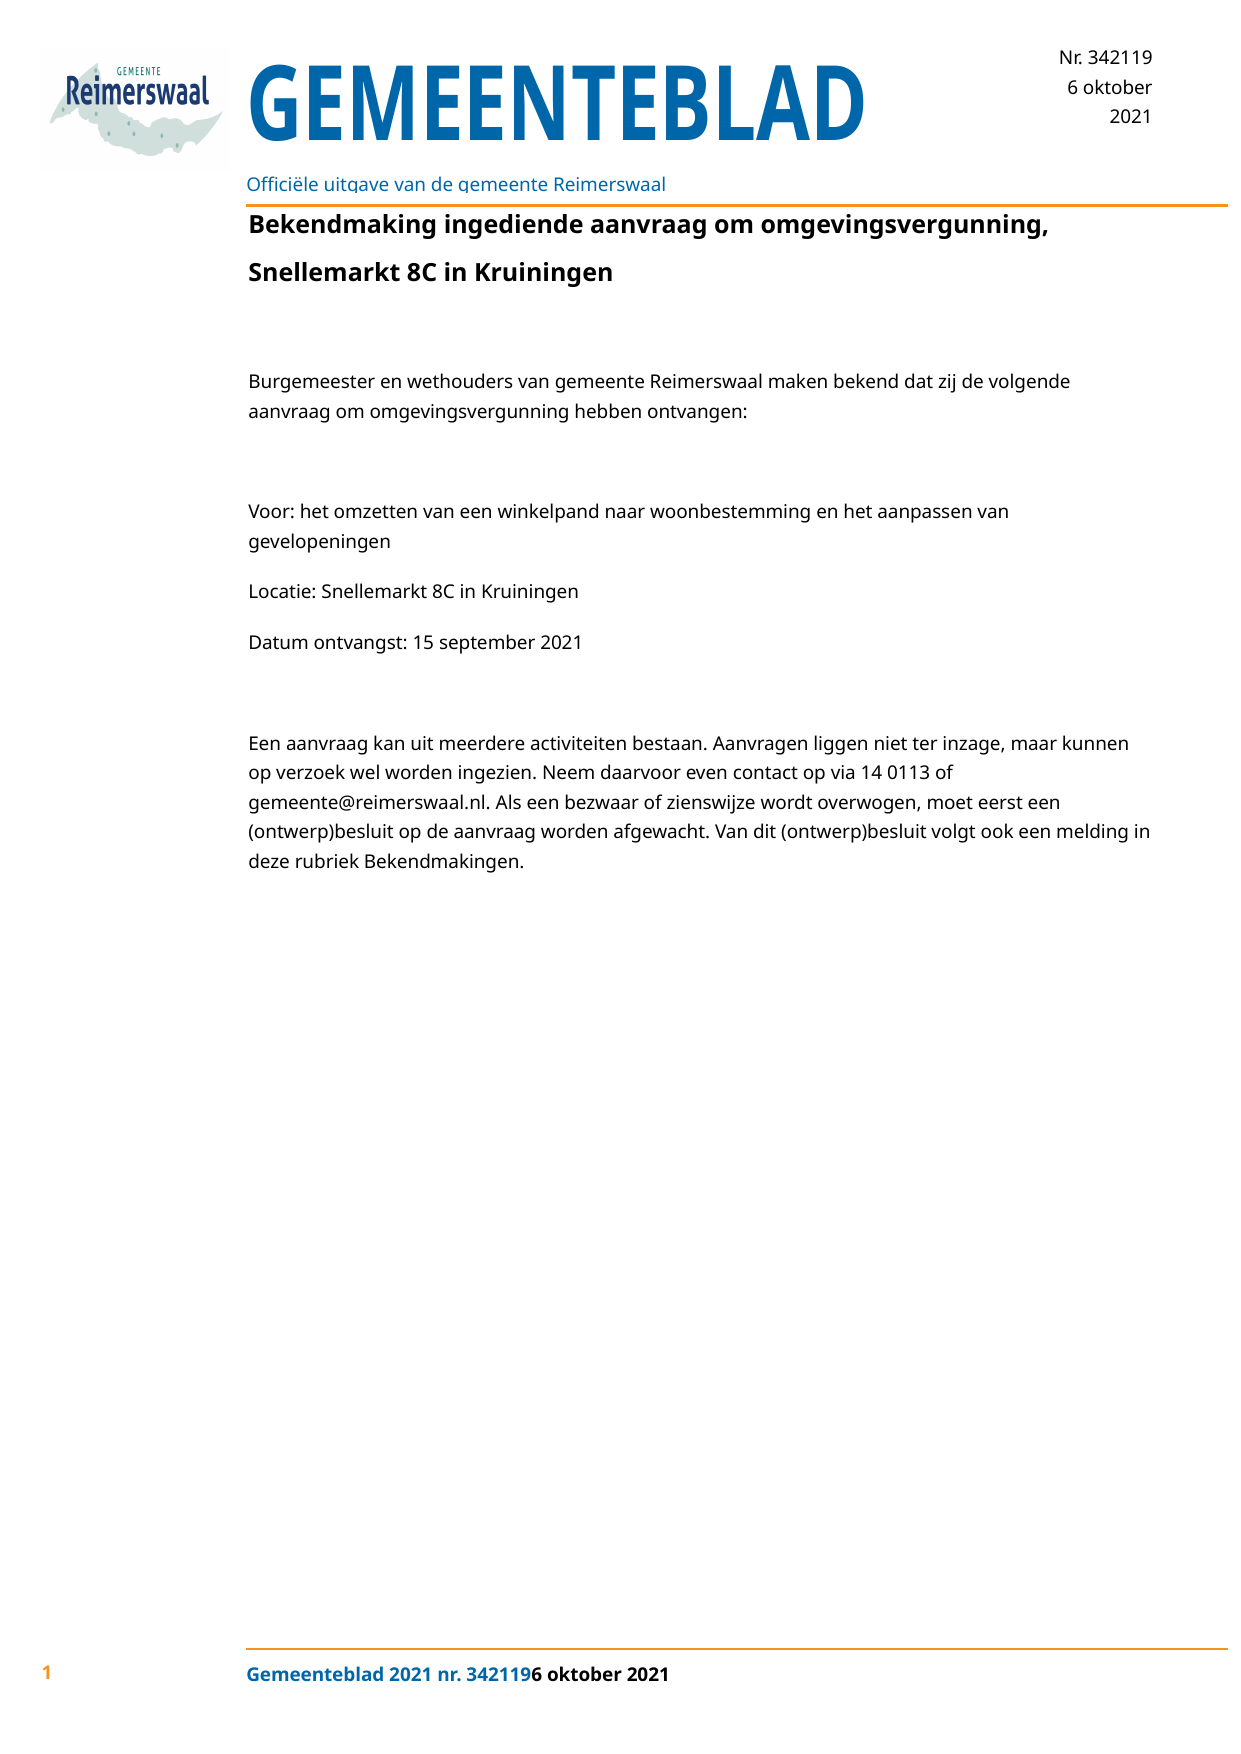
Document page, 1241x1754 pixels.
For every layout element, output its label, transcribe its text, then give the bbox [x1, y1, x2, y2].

text Datum ontvangst: 15 september 2021 [248, 629, 1152, 655]
text Burgemeester en wethouders van gemeente Reimerswaal maken bekend dat zij de volgende aanvraag om omgevingsvergunning hebben ontvangen: [248, 368, 1152, 424]
text Bekendmaking ingediende aanvraag om omgevingsvergunning, Snellemarkt 8C in Kruiningen [248, 207, 1152, 288]
picture [41, 47, 231, 172]
text Voor: het omzetten van een winkelpand naar woonbestemming en het aanpassen van gevelopeningen [248, 499, 1152, 554]
text Een aanvraag kan uit meerdere activiteiten bestaan. Aanvragen liggen niet ter inzage, maar kunnen op verzoek wel worden ingezien. Neem daarvoor even contact op via 14 0113 of gemeente@reimerswaal.nl. Als een bezwaar of zienswijze wordt overwogen, moet eerst een (ontwerp)besluit op de aanvraag worden afgewacht. Van dit (ontwerp)besluit volgt ook een melding in deze rubriek Bekendmakingen. [248, 730, 1152, 874]
text Locatie: Snellemarkt 8C in Kruiningen [248, 579, 1152, 604]
